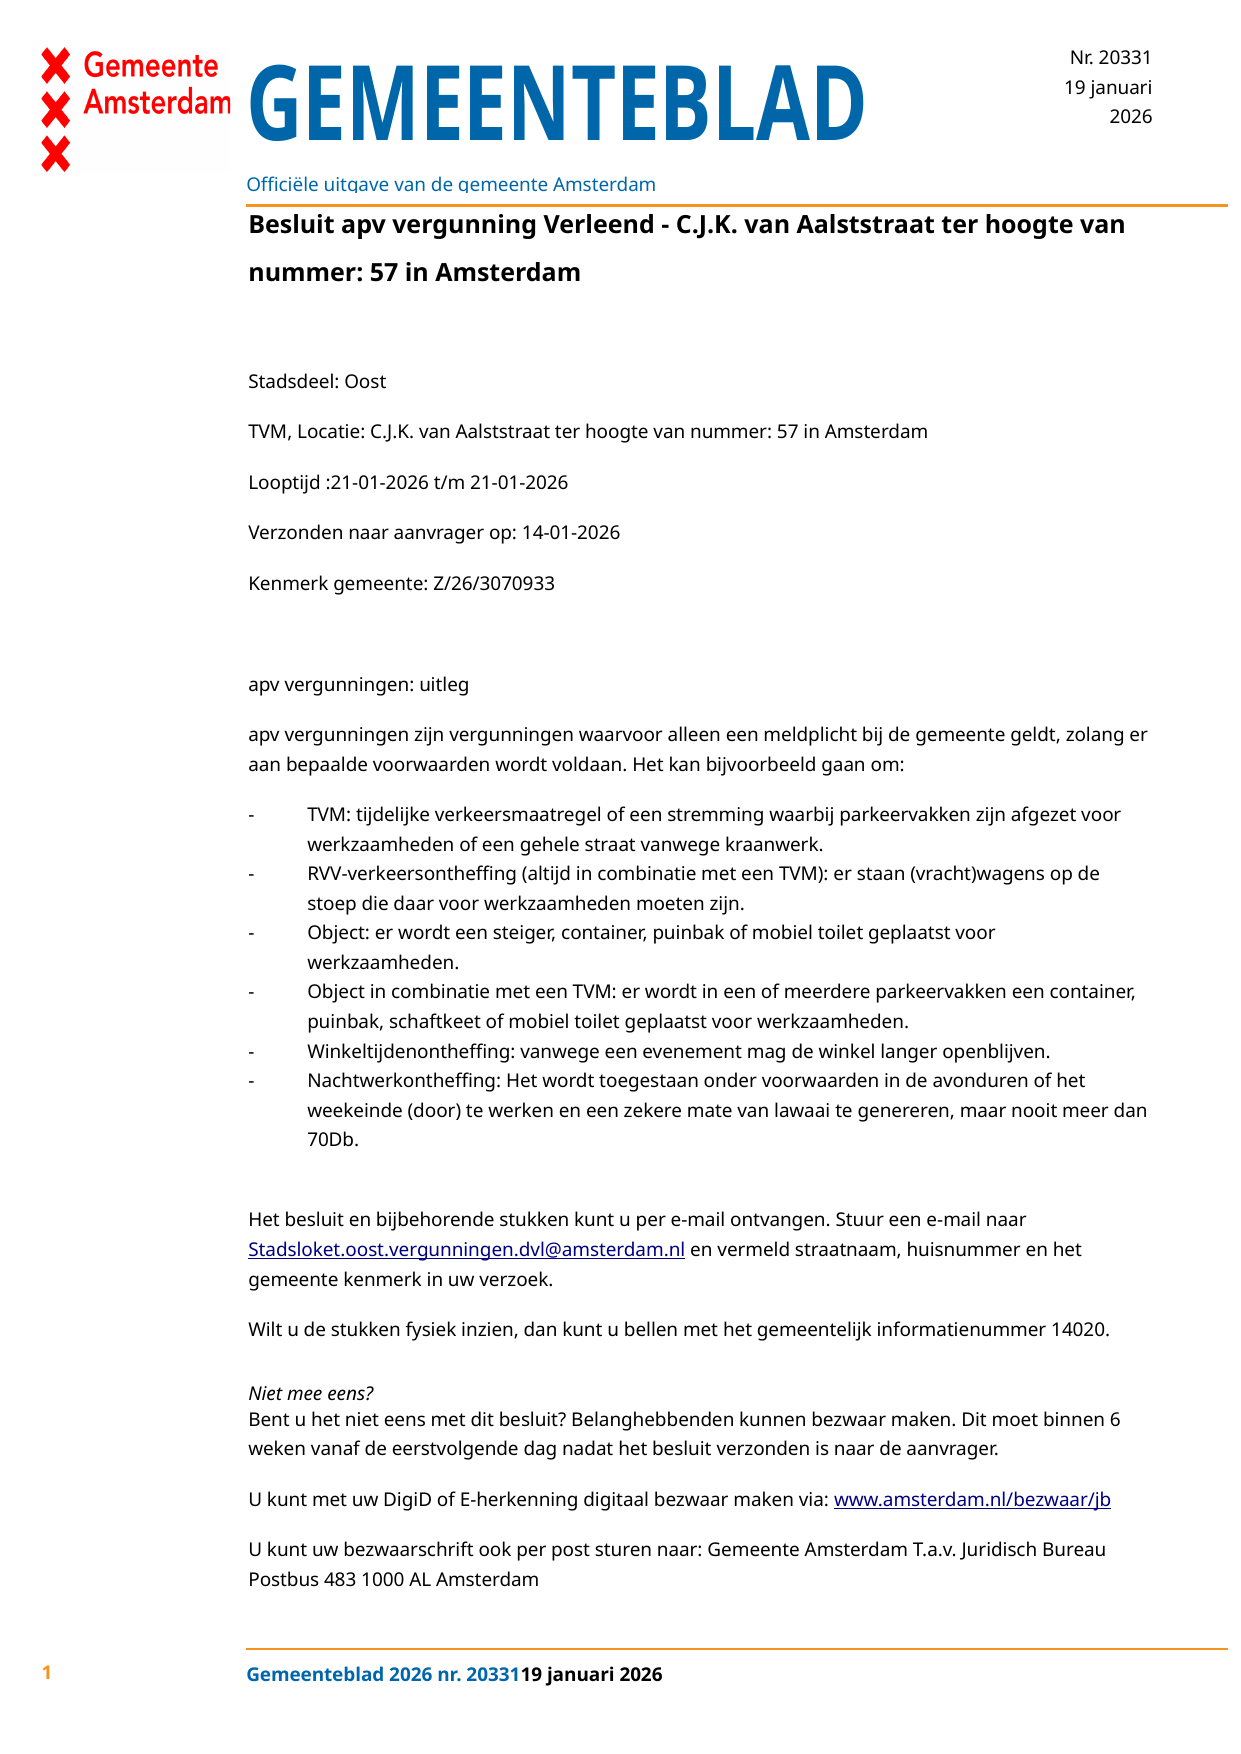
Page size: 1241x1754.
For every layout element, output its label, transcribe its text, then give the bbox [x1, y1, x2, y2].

text apv vergunningen zijn vergunningen waarvoor alleen een meldplicht bij de gemeente geldt, zolang er aan bepaalde voorwaarden wordt voldaan. Het kan bijvoorbeeld gaan om: [248, 721, 1152, 777]
text Verzonden naar aanvrager op: 14-01-2026 [248, 519, 1152, 545]
text Besluit apv vergunning Verleend - C.J.K. van Aalststraat ter hoogte van nummer: 57 in Amsterdam [248, 207, 1152, 288]
list Object in combinatie met een TVM: er wordt in een of meerdere parkeervakken een container, puinbak, schaftkeet of mobiel toilet geplaatst voor werkzaamheden. [248, 979, 1152, 1034]
list Object: er wordt een steiger, container, puinbak of mobiel toilet geplaatst voor werkzaamheden. [248, 919, 1152, 975]
list TVM: tijdelijke verkeersmaatregel of een stremming waarbij parkeervakken zijn afgezet voor werkzaamheden of een gehele straat vanwege kraanwerk. [248, 801, 1152, 857]
text Stadsdeel: Oost [248, 368, 1152, 394]
picture [41, 47, 231, 172]
text apv vergunningen: uitleg [248, 671, 1152, 697]
text U kunt met uw DigiD of E-herkenning digitaal bezwaar maken via: www.amsterdam.nl/bezwaar/jb [248, 1486, 1152, 1512]
text Niet mee eens? [248, 1380, 1152, 1406]
text Wilt u de stukken fysiek inzien, dan kunt u bellen met het gemeentelijk informatienummer 14020. [248, 1316, 1152, 1342]
text Kenmerk gemeente: Z/26/3070933 [248, 570, 1152, 596]
list RVV-verkeersontheffing (altijd in combinatie met een TVM): er staan (vracht)wagens op de stoep die daar voor werkzaamheden moeten zijn. [248, 860, 1152, 916]
text Bent u het niet eens met dit besluit? Belanghebbenden kunnen bezwaar maken. Dit moet binnen 6 weken vanaf de eerstvolgende dag nadat het besluit verzonden is naar de aanvrager. [248, 1406, 1152, 1461]
text TVM, Locatie: C.J.K. van Aalststraat ter hoogte van nummer: 57 in Amsterdam [248, 419, 1152, 444]
text Looptijd :21-01-2026 t/m 21-01-2026 [248, 469, 1152, 495]
list Winkeltijdenontheffing: vanwege een evenement mag de winkel langer openblijven. [248, 1038, 1152, 1064]
text Het besluit en bijbehorende stukken kunt u per e-mail ontvangen. Stuur een e-mail naar Stadsloket.oost.vergunningen.dvl@amsterdam.nl en vermeld straatnaam, huisnummer en het gemeente kenmerk in uw verzoek. [248, 1207, 1152, 1292]
list Nachtwerkontheffing: Het wordt toegestaan onder voorwaarden in de avonduren of het weekeinde (door) te werken en een zekere mate van lawaai te genereren, maar nooit meer dan 70Db. [248, 1067, 1152, 1152]
text U kunt uw bezwaarschrift ook per post sturen naar: Gemeente Amsterdam T.a.v. Juridisch Bureau Postbus 483 1000 AL Amsterdam [248, 1536, 1152, 1592]
